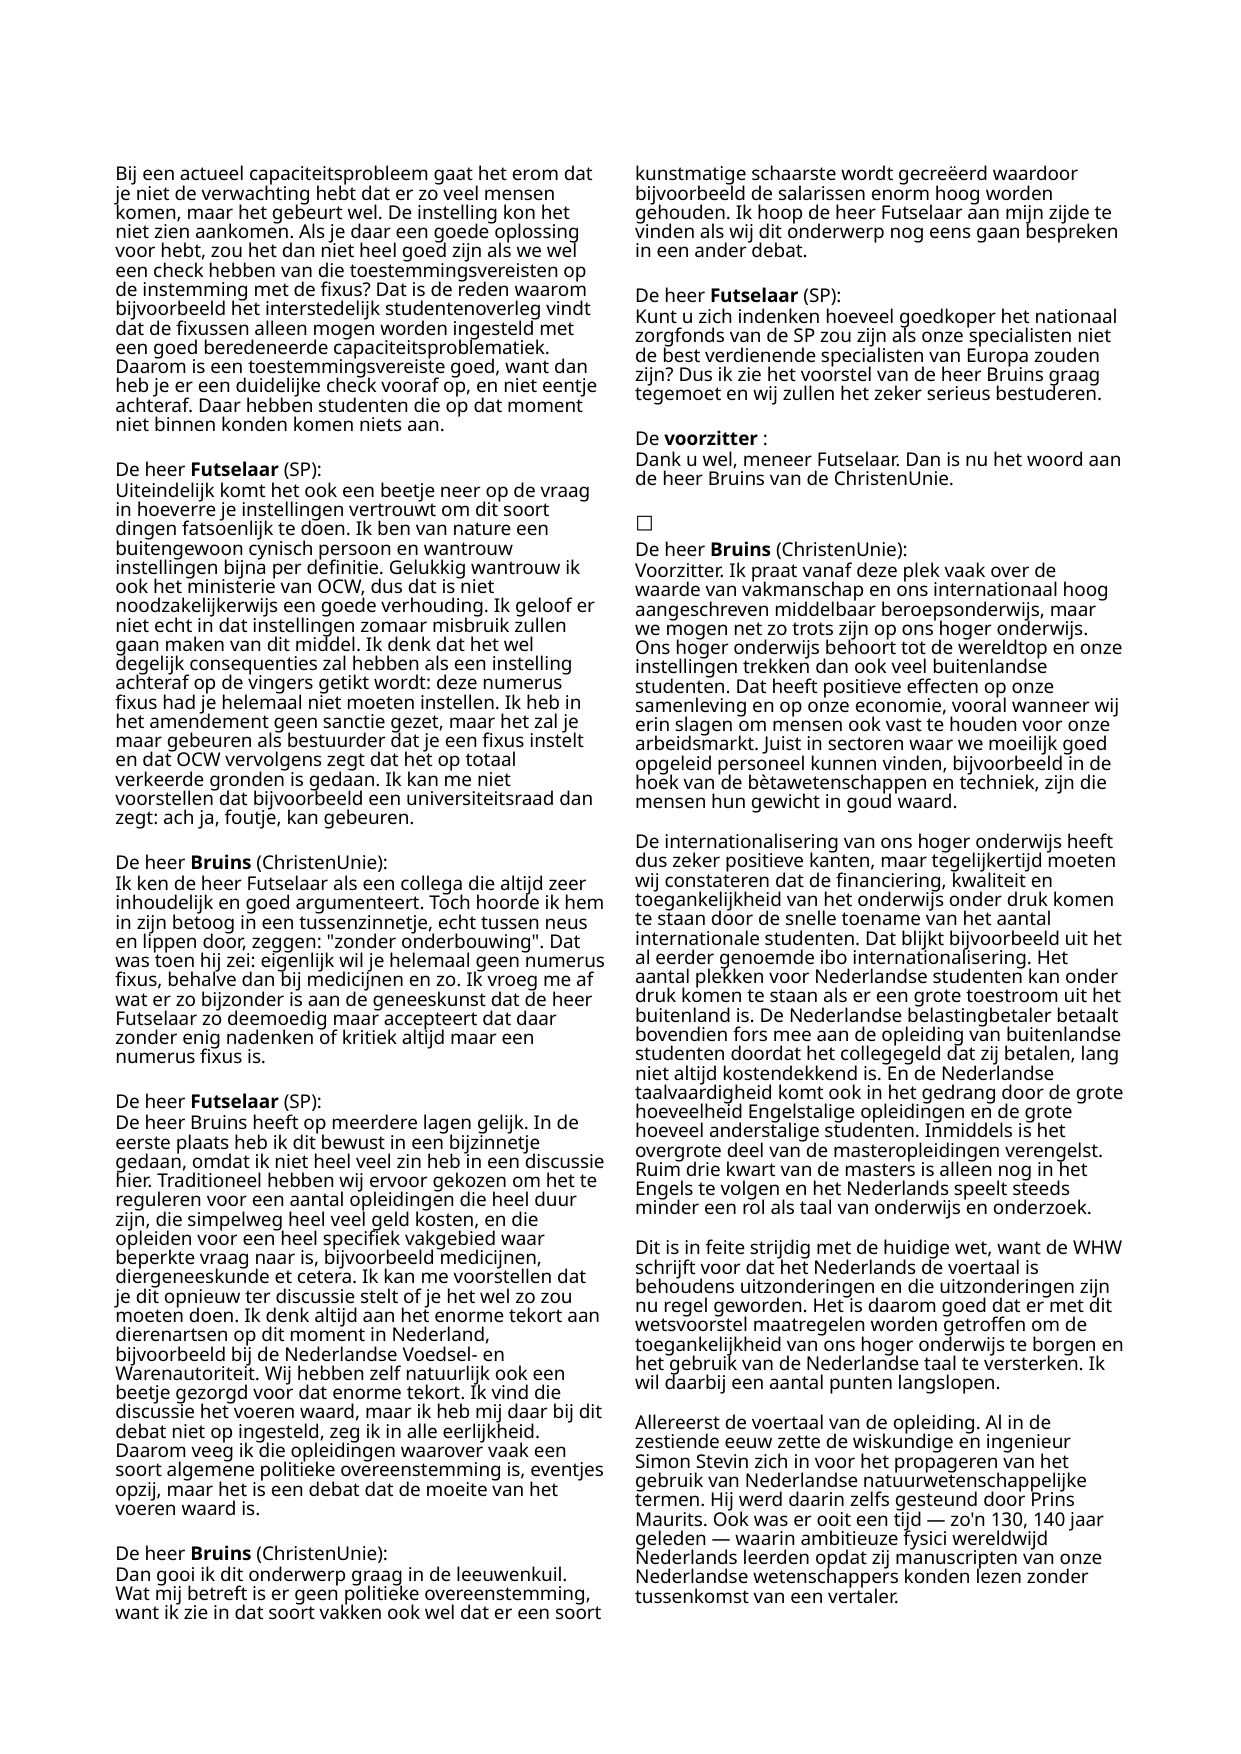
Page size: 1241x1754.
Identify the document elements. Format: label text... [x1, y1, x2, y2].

text De heer Bruins (ChristenUnie): [115, 849, 605, 875]
text kunstmatige schaarste wordt gecreëerd waardoor bijvoorbeeld de salarissen enorm hoog worden gehouden. Ik hoop de heer Futselaar aan mijn zijde te vinden als wij dit onderwerp nog eens gaan bespreken in een ander debat. [635, 165, 1125, 262]
text Bij een actueel capaciteitsprobleem gaat het erom dat je niet de verwachting hebt dat er zo veel mensen komen, maar het gebeurt wel. De instelling kon het niet zien aankomen. Als je daar een goede oplossing voor hebt, zou het dan niet heel goed zijn als we wel een check hebben van die toestemmingsvereisten op de instemming met de fixus? Dat is de reden waarom bijvoorbeeld het interstedelijk studentenoverleg vindt dat de fixussen alleen mogen worden ingesteld met een goed beredeneerde capaciteitsproblematiek. Daarom is een toestemmingsvereiste goed, want dan heb je er een duidelijke check vooraf op, en niet eentje achteraf. Daar hebben studenten die op dat moment niet binnen konden komen niets aan. [115, 165, 605, 435]
text Allereerst de voertaal van de opleiding. Al in de zestiende eeuw zette de wiskundige en ingenieur Simon Stevin zich in voor het propageren van het gebruik van Nederlandse natuurwetenschappelijke termen. Hij werd daarin zelfs gesteund door Prins Maurits. Ook was er ooit een tijd — zo'n 130, 140 jaar geleden — waarin ambitieuze fysici wereldwijd Nederlands leerden opdat zij manuscripten van onze Nederlandse wetenschappers konden lezen zonder tussenkomst van een vertaler. [635, 1414, 1125, 1607]
text De heer Bruins heeft op meerdere lagen gelijk. In de eerste plaats heb ik dit bewust in een bijzinnetje gedaan, omdat ik niet heel veel zin heb in een discussie hier. Traditioneel hebben wij ervoor gekozen om het te reguleren voor een aantal opleidingen die heel duur zijn, die simpelweg heel veel geld kosten, en die opleiden voor een heel specifiek vakgebied waar beperkte vraag naar is, bijvoorbeeld medicijnen, diergeneeskunde et cetera. Ik kan me voorstellen dat je dit opnieuw ter discussie stelt of je het wel zo zou moeten doen. Ik denk altijd aan het enorme tekort aan dierenartsen op dit moment in Nederland, bijvoorbeeld bij de Nederlandse Voedsel- en Warenautoriteit. Wij hebben zelf natuurlijk ook een beetje gezorgd voor dat enorme tekort. Ik vind die discussie het voeren waard, maar ik heb mij daar bij dit debat niet op ingesteld, zeg ik in alle eerlijkheid. Daarom veeg ik die opleidingen waarover vaak een soort algemene politieke overeenstemming is, eventjes opzij, maar het is een debat dat de moeite van het voeren waard is. [115, 1114, 605, 1519]
text Ik ken de heer Futselaar als een collega die altijd zeer inhoudelijk en goed argumenteert. Toch hoorde ik hem in zijn betoog in een tussenzinnetje, echt tussen neus en lippen door, zeggen: "zonder onderbouwing". Dat was toen hij zei: eigenlijk wil je helemaal geen numerus fixus, behalve dan bij medicijnen en zo. Ik vroeg me af wat er zo bijzonder is aan de geneeskunst dat de heer Futselaar zo deemoedig maar accepteert dat daar zonder enig nadenken of kritiek altijd maar een numerus fixus is. [115, 875, 605, 1068]
text De heer Bruins (ChristenUnie): [635, 536, 1125, 562]
text De heer Futselaar (SP): [115, 456, 605, 482]
text Dit is in feite strijdig met de huidige wet, want de WHW schrijft voor dat het Nederlands de voertaal is behoudens uitzonderingen en die uitzonderingen zijn nu regel geworden. Het is daarom goed dat er met dit wetsvoorstel maatregelen worden getroffen om de toegankelijkheid van ons hoger onderwijs te borgen en het gebruik van de Nederlandse taal te versterken. Ik wil daarbij een aantal punten langslopen. [635, 1239, 1125, 1393]
text De heer Bruins (ChristenUnie): [115, 1540, 605, 1566]
text Uiteindelijk komt het ook een beetje neer op de vraag in hoeverre je instellingen vertrouwt om dit soort dingen fatsoenlijk te doen. Ik ben van nature een buitengewoon cynisch persoon en wantrouw instellingen bijna per definitie. Gelukkig wantrouw ik ook het ministerie van OCW, dus dat is niet noodzakelijkerwijs een goede verhouding. Ik geloof er niet echt in dat instellingen zomaar misbruik zullen gaan maken van dit middel. Ik denk dat het wel degelijk consequenties zal hebben als een instelling achteraf op de vingers getikt wordt: deze numerus fixus had je helemaal niet moeten instellen. Ik heb in het amendement geen sanctie gezet, maar het zal je maar gebeuren als bestuurder dat je een fixus instelt en dat OCW vervolgens zegt dat het op totaal verkeerde gronden is gedaan. Ik kan me niet voorstellen dat bijvoorbeeld een universiteitsraad dan zegt: ach ja, foutje, kan gebeuren. [115, 482, 605, 828]
text De heer Futselaar (SP): [115, 1089, 605, 1114]
text ⬜ [635, 511, 1125, 536]
text Kunt u zich indenken hoeveel goedkoper het nationaal zorgfonds van de SP zou zijn als onze specialisten niet de best verdienende specialisten van Europa zouden zijn? Dus ik zie het voorstel van de heer Bruins graag tegemoet en wij zullen het zeker serieus bestuderen. [635, 308, 1125, 404]
text Voorzitter. Ik praat vanaf deze plek vaak over de waarde van vakmanschap en ons internationaal hoog aangeschreven middelbaar beroepsonderwijs, maar we mogen net zo trots zijn op ons hoger onderwijs. Ons hoger onderwijs behoort tot de wereldtop en onze instellingen trekken dan ook veel buitenlandse studenten. Dat heeft positieve effecten op onze samenleving en op onze economie, vooral wanneer wij erin slagen om mensen ook vast te houden voor onze arbeidsmarkt. Juist in sectoren waar we moeilijk goed opgeleid personeel kunnen vinden, bijvoorbeeld in de hoek van de bètawetenschappen en techniek, zijn die mensen hun gewicht in goud waard. [635, 562, 1125, 812]
text Dank u wel, meneer Futselaar. Dan is nu het woord aan de heer Bruins van de ChristenUnie. [635, 451, 1125, 490]
text Dan gooi ik dit onderwerp graag in de leeuwenkuil. Wat mij betreft is er geen politieke overeenstemming, want ik zie in dat soort vakken ook wel dat er een soort [115, 1566, 605, 1623]
text De internationalisering van ons hoger onderwijs heeft dus zeker positieve kanten, maar tegelijkertijd moeten wij constateren dat de financiering, kwaliteit en toegankelijkheid van het onderwijs onder druk komen te staan door de snelle toename van het aantal internationale studenten. Dat blijkt bijvoorbeeld uit het al eerder genoemde ibo internationalisering. Het aantal plekken voor Nederlandse studenten kan onder druk komen te staan als er een grote toestroom uit het buitenland is. De Nederlandse belastingbetaler betaalt bovendien fors mee aan de opleiding van buitenlandse studenten doordat het collegegeld dat zij betalen, lang niet altijd kostendekkend is. En de Nederlandse taalvaardigheid komt ook in het gedrang door de grote hoeveelheid Engelstalige opleidingen en de grote hoeveel anderstalige studenten. Inmiddels is het overgrote deel van de masteropleidingen verengelst. Ruim drie kwart van de masters is alleen nog in het Engels te volgen en het Nederlands speelt steeds minder een rol als taal van onderwijs en onderzoek. [635, 833, 1125, 1219]
text De heer Futselaar (SP): [635, 282, 1125, 308]
text De voorzitter : [635, 425, 1125, 451]
